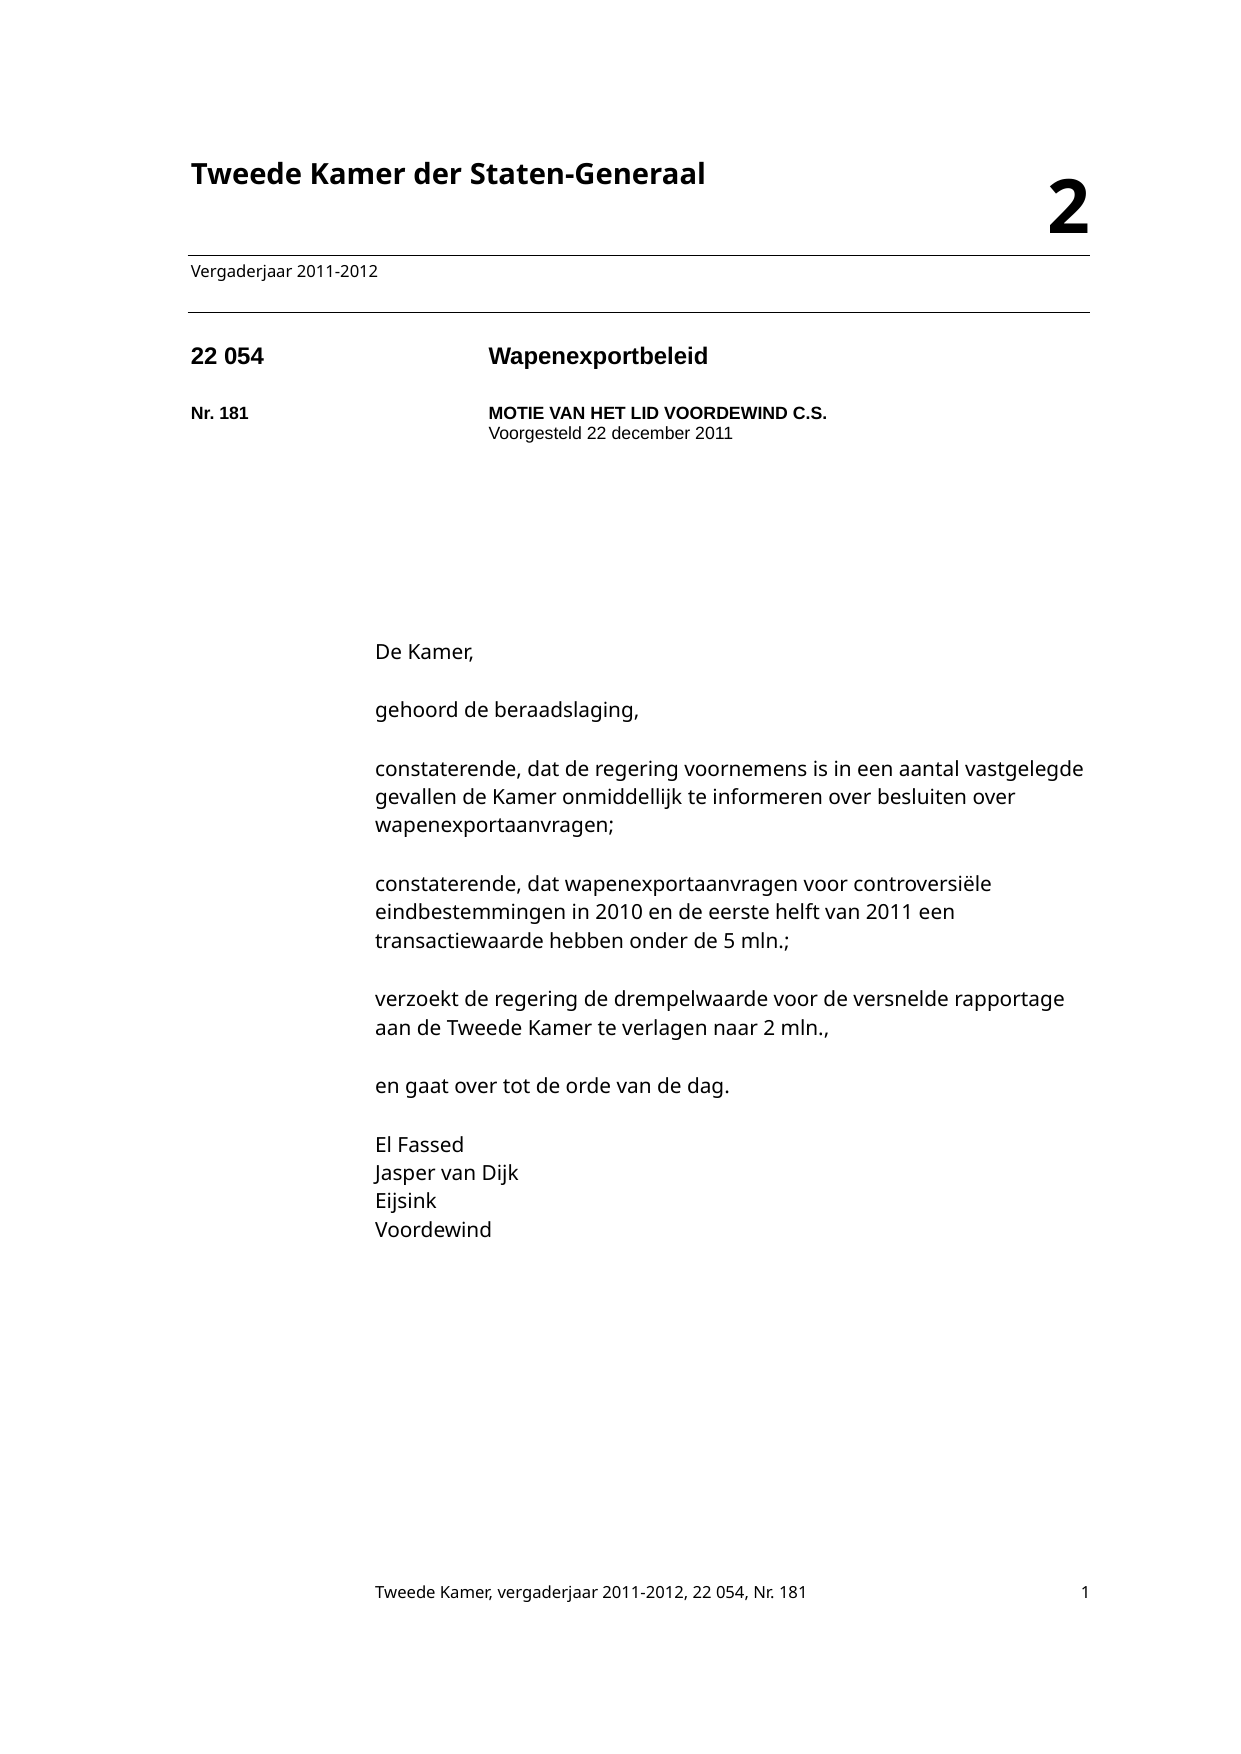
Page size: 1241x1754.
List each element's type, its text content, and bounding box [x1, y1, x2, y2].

text verzoekt de regering de drempelwaarde voor de versnelde rapportage aan de Tweede Kamer te verlagen naar 2 mln., [375, 984, 1090, 1041]
text constaterende, dat de regering voornemens is in een aantal vastgelegde gevallen de Kamer onmiddellijk te informeren over besluiten over wapenexportaanvragen; [375, 754, 1090, 839]
table_cell [485, 256, 1090, 312]
text Voordewind [375, 1215, 1090, 1243]
table_cell Nr. 181 [188, 399, 485, 518]
table_header 2 [910, 150, 1090, 255]
text Jasper van Dijk [375, 1158, 1090, 1187]
table_cell 22 054 [188, 339, 485, 399]
text gehoord de beraadslaging, [375, 695, 1090, 724]
text De Kamer, [375, 637, 1090, 665]
table_cell MOTIE VAN HET LID VOORDEWIND C.S. Voorgesteld 22 december 2011 [485, 399, 1090, 518]
text El Fassed [375, 1130, 1090, 1158]
text constaterende, dat wapenexportaanvragen voor controversiële eindbestemmingen in 2010 en de eerste helft van 2011 een transactiewaarde hebben onder de 5 mln.; [375, 869, 1090, 954]
table_cell Vergaderjaar 2011-2012 [188, 256, 485, 312]
text Eijsink [375, 1187, 1090, 1215]
table_cell [485, 313, 1090, 339]
table_cell Wapenexportbeleid [485, 339, 1090, 399]
table_header Tweede Kamer der Staten-Generaal [188, 150, 909, 255]
table_cell [188, 313, 485, 339]
text en gaat over tot de orde van de dag. [375, 1071, 1090, 1100]
